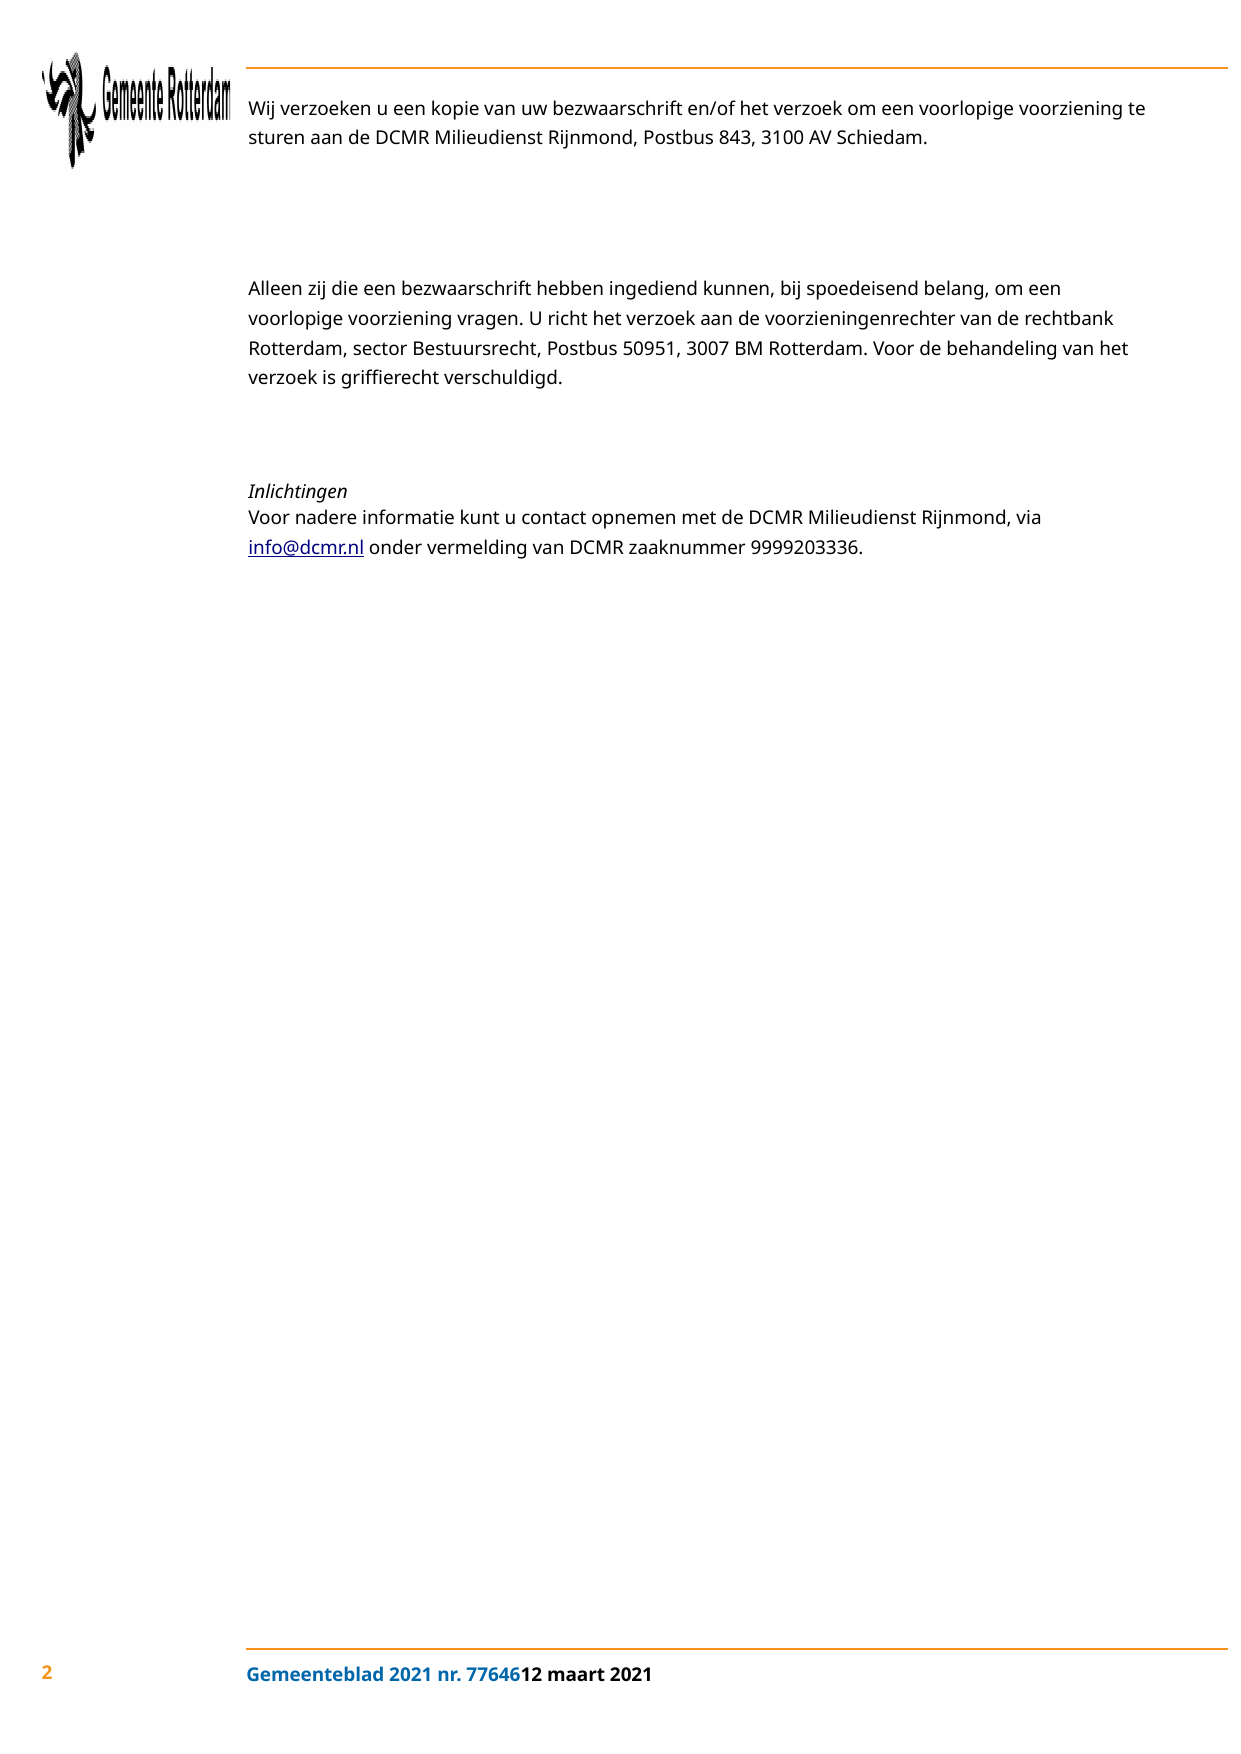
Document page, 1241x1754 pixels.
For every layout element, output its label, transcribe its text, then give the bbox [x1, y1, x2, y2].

text Voor nadere informatie kunt u contact opnemen met de DCMR Milieudienst Rijnmond, via info@dcmr.nl onder vermelding van DCMR zaaknummer 9999203336. [248, 504, 1152, 560]
text Alleen zij die een bezwaarschrift hebben ingediend kunnen, bij spoedeisend belang, om een voorlopige voorziening vragen. U richt het verzoek aan de voorzieningenrechter van de rechtbank Rotterdam, sector Bestuursrecht, Postbus 50951, 3007 BM Rotterdam. Voor de behandeling van het verzoek is griffierecht verschuldigd. [248, 276, 1152, 390]
text Wij verzoeken u een kopie van uw bezwaarschrift en/of het verzoek om een voorlopige voorziening te sturen aan de DCMR Milieudienst Rijnmond, Postbus 843, 3100 AV Schiedam. [248, 95, 1152, 150]
text Inlichtingen [248, 479, 1152, 504]
picture [41, 47, 231, 172]
